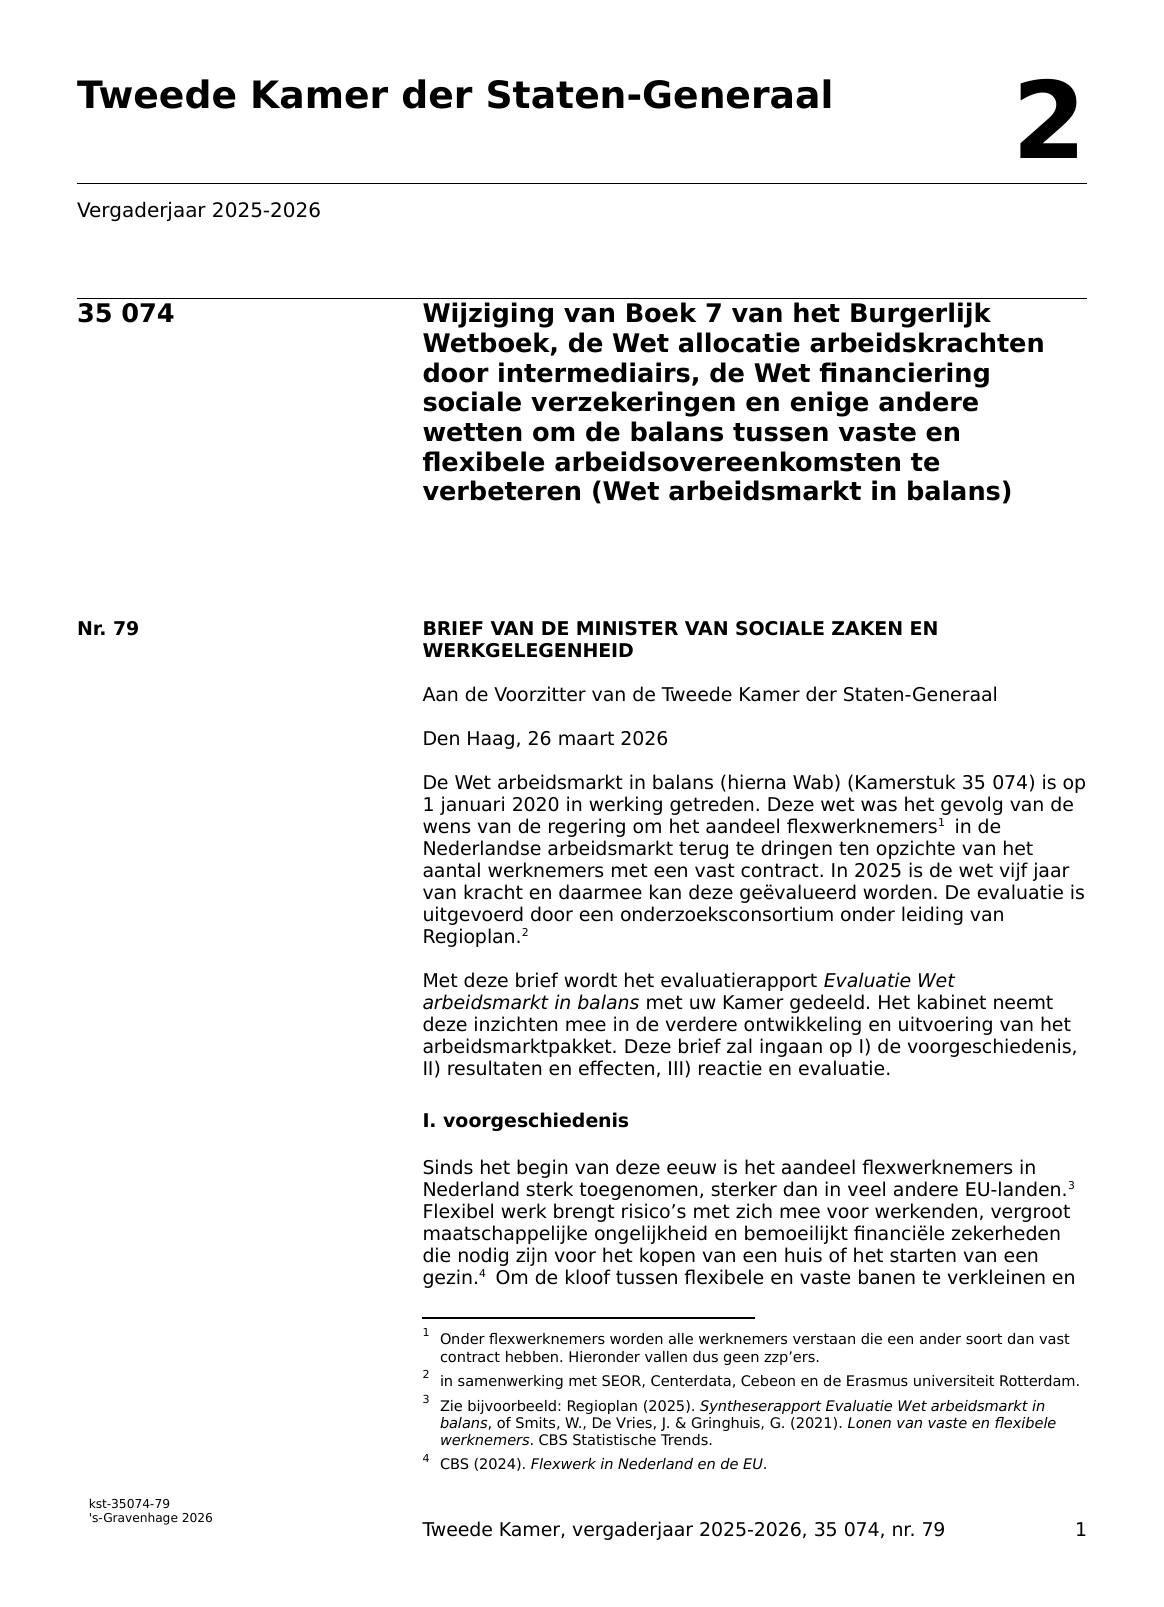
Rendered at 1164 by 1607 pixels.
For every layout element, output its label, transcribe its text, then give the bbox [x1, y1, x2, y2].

text CBS (2024). Flexwerk in Nederland en de EU. [422, 1452, 1087, 1474]
subtitle Nr. 79 BRIEF VAN DE MINISTER VAN SOCIALE ZAKEN EN WERKGELEGENHEID [77, 618, 1087, 662]
table_cell Vergaderjaar 2025-2026 [77, 184, 1087, 298]
text Zie bijvoorbeeld: Regioplan (2025). Syntheserapport Evaluatie Wet arbeidsmarkt in balans, of Smits, W., De Vries, J. & Gringhuis, G. (2021). Lonen van vaste en flexibele werknemers. CBS Statistische Trends. [422, 1393, 1087, 1449]
subtitle I. voorgeschiedenis [422, 1110, 1087, 1132]
text 's-Gravenhage 2026 [88, 1511, 323, 1525]
text in samenwerking met SEOR, Centerdata, Cebeon en de Erasmus universiteit Rotterdam. [422, 1368, 1087, 1391]
text Onder flexwerknemers worden alle werknemers verstaan die een ander soort dan vast contract hebben. Hieronder vallen dus geen zzp’ers. [422, 1327, 1087, 1366]
text kst-35074-79 [88, 1497, 323, 1511]
table_header Tweede Kamer der Staten-Generaal [77, 59, 886, 183]
text De Wet arbeidsmarkt in balans (hierna Wab) (Kamerstuk 35 074) is op 1 januari 2020 in werking getreden. Deze wet was het gevolg van de wens van de regering om het aandeel flexwerknemers in de Nederlandse arbeidsmarkt terug te dringen ten opzichte van het aantal werknemers met een vast contract. In 2025 is de wet vijf jaar van kracht en daarmee kan deze geëvalueerd worden. De evaluatie is uitgevoerd door een onderzoeksconsortium onder leiding van Regioplan. [422, 772, 1087, 948]
subtitle 35 074 Wijziging van Boek 7 van het Burgerlijk Wetboek, de Wet allocatie arbeidskrachten door intermediairs, de Wet financiering sociale verzekeringen en enige andere wetten om de balans tussen vaste en flexibele arbeidsovereenkomsten te verbeteren (Wet arbeidsmarkt in balans) [77, 299, 1087, 507]
text Met deze brief wordt het evaluatierapport Evaluatie Wet arbeidsmarkt in balans met uw Kamer gedeeld. Het kabinet neemt deze inzichten mee in de verdere ontwikkeling en uitvoering van het arbeidsmarktpakket. Deze brief zal ingaan op I) de voorgeschiedenis, II) resultaten en effecten, III) reactie en evaluatie. [422, 970, 1087, 1080]
text Aan de Voorzitter van de Tweede Kamer der Staten-Generaal [422, 684, 1087, 706]
text Sinds het begin van deze eeuw is het aandeel flexwerknemers in Nederland sterk toegenomen, sterker dan in veel andere EU-landen. Flexibel werk brengt risico’s met zich mee voor werkenden, vergroot maatschappelijke ongelijkheid en bemoeilijkt financiële zekerheden die nodig zijn voor het kopen van een huis of het starten van een gezin. Om de kloof tussen flexibele en vaste banen te verkleinen en [422, 1157, 1087, 1289]
text Den Haag, 26 maart 2026 [422, 728, 1087, 750]
table_header 2 [886, 59, 1087, 183]
